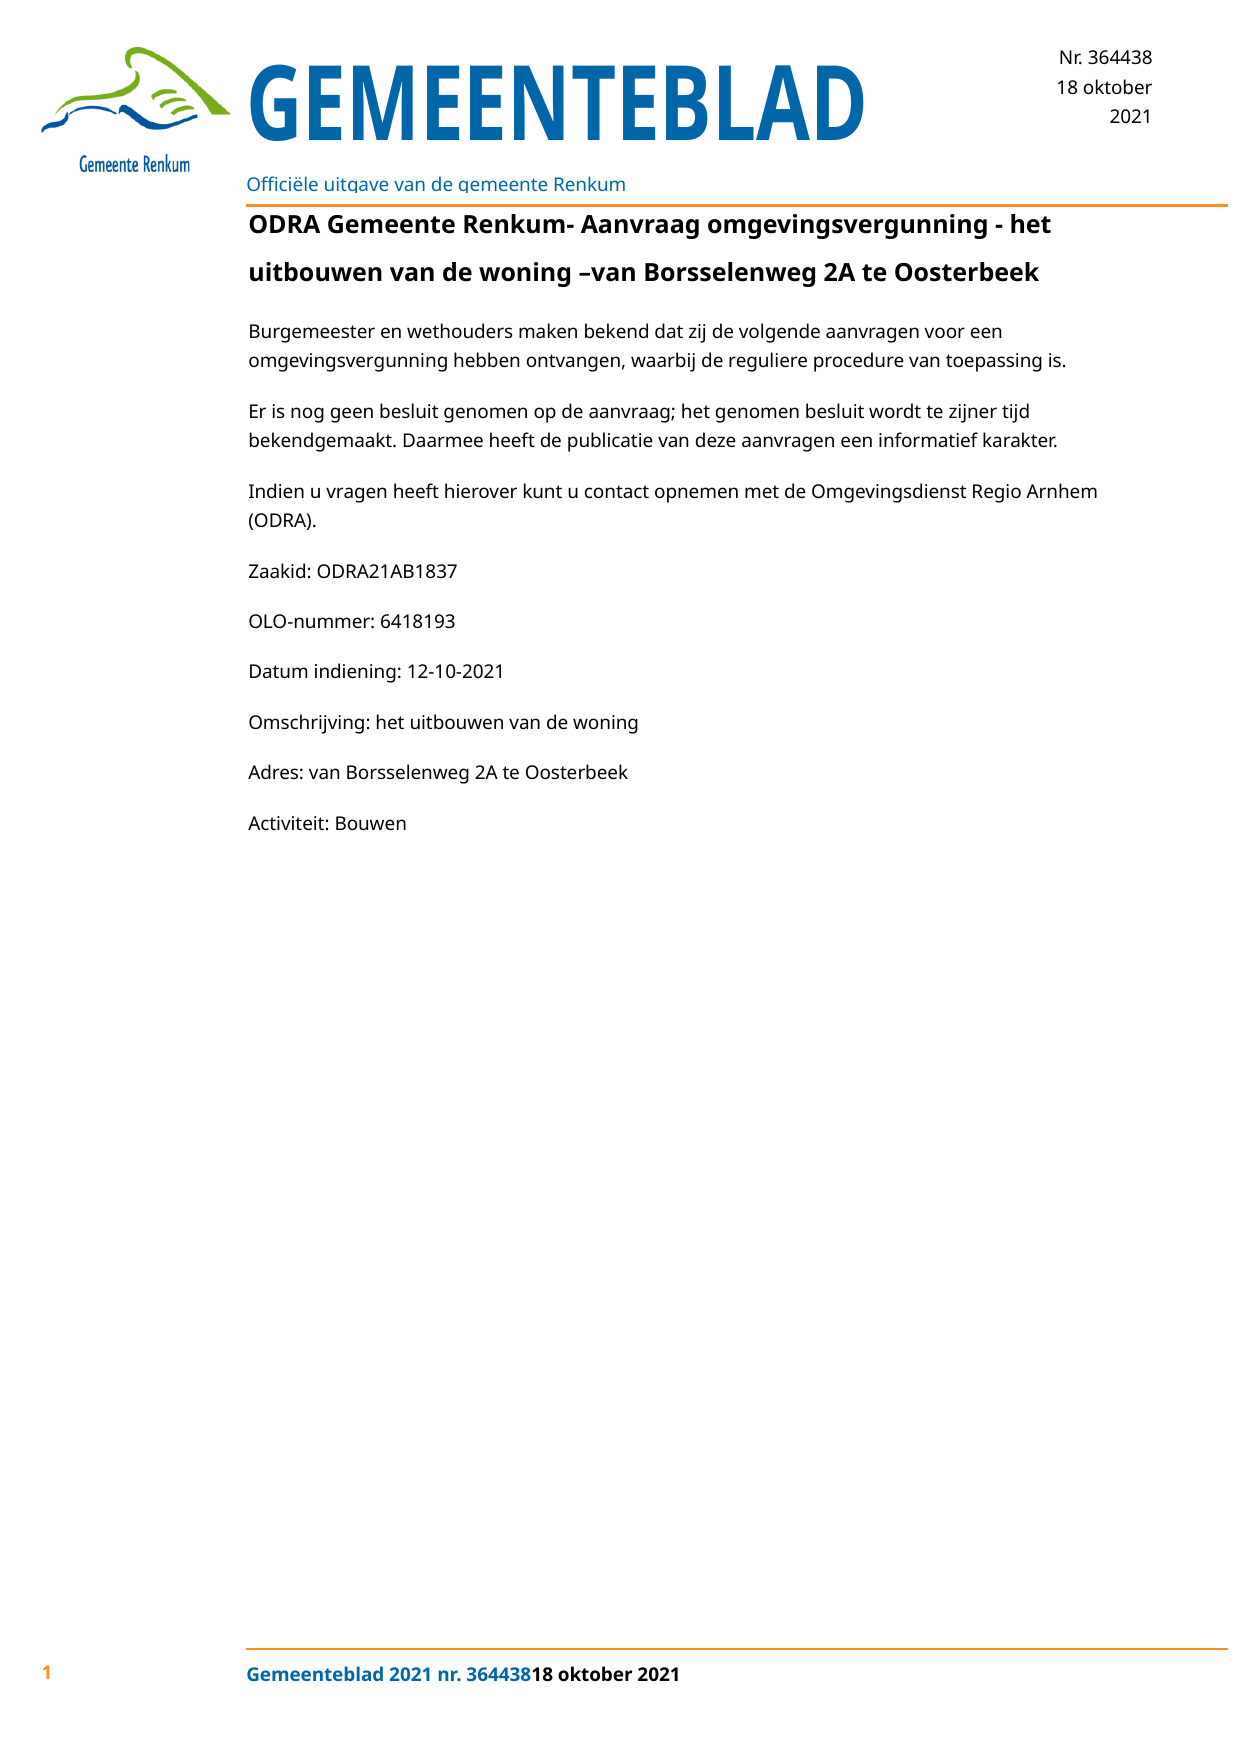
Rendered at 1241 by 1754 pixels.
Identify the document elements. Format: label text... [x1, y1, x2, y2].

text Datum indiening: 12-10-2021 [248, 659, 1152, 684]
text Omschrijving: het uitbouwen van de woning [248, 709, 1152, 735]
text Burgemeester en wethouders maken bekend dat zij de volgende aanvragen voor een omgevingsvergunning hebben ontvangen, waarbij de reguliere procedure van toepassing is. [248, 318, 1152, 373]
text Zaakid: ODRA21AB1837 [248, 558, 1152, 584]
text Indien u vragen heeft hierover kunt u contact opnemen met de Omgevingsdienst Regio Arnhem (ODRA). [248, 478, 1152, 533]
text Er is nog geen besluit genomen op de aanvraag; het genomen besluit wordt te zijner tijd bekendgemaakt. Daarmee heeft de publicatie van deze aanvragen een informatief karakter. [248, 398, 1152, 453]
text OLO-nummer: 6418193 [248, 608, 1152, 634]
text Activiteit: Bouwen [248, 810, 1152, 836]
text ODRA Gemeente Renkum- Aanvraag omgevingsvergunning - het uitbouwen van de woning –van Borsselenweg 2A te Oosterbeek [248, 207, 1152, 288]
text Adres: van Borsselenweg 2A te Oosterbeek [248, 759, 1152, 785]
picture [41, 47, 231, 172]
